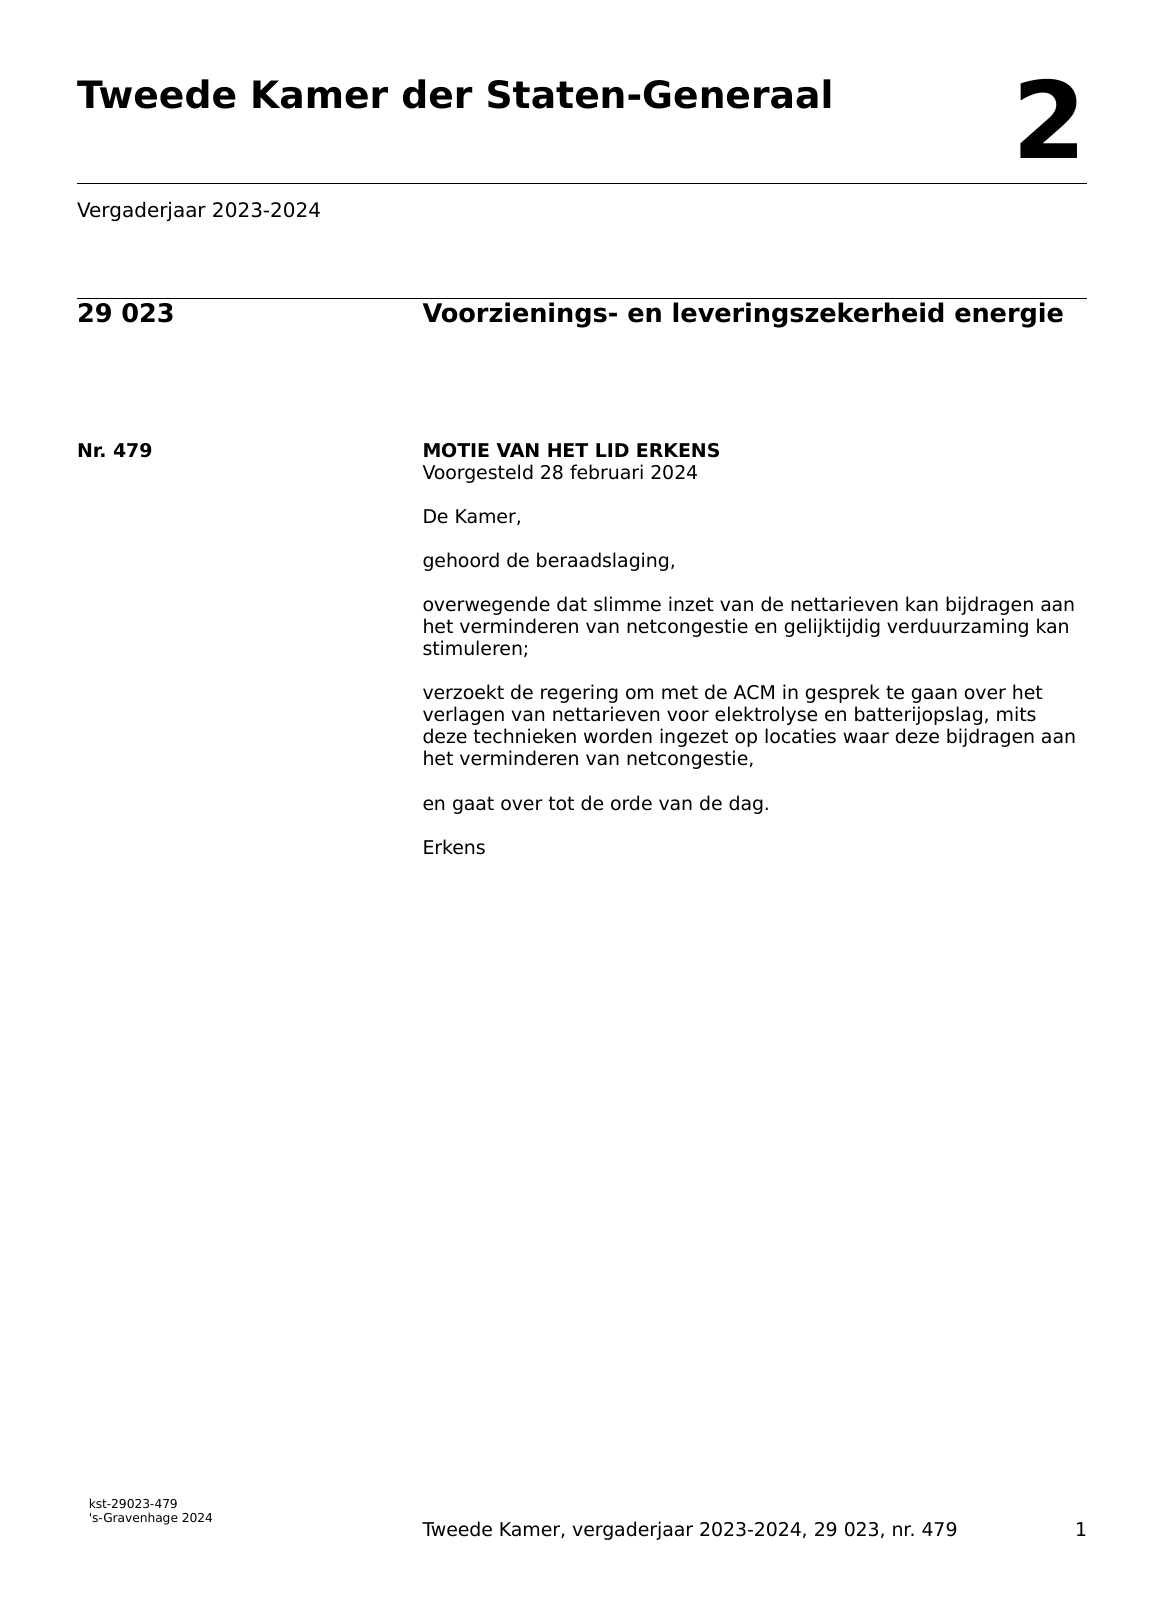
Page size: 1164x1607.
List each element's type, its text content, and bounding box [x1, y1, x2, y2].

subtitle 29 023 Voorzienings- en leveringszekerheid energie [77, 299, 1087, 329]
subtitle Nr. 479 MOTIE VAN HET LID ERKENS [77, 440, 1087, 462]
text De Kamer, [422, 506, 1087, 528]
text Erkens [422, 837, 1087, 858]
text Voorgesteld 28 februari 2024 [422, 462, 1087, 484]
text gehoord de beraadslaging, [422, 550, 1087, 572]
text en gaat over tot de orde van de dag. [422, 792, 1087, 814]
text overwegende dat slimme inzet van de nettarieven kan bijdragen aan het verminderen van netcongestie en gelijktijdig verduurzaming kan stimuleren; [422, 594, 1087, 660]
text verzoekt de regering om met de ACM in gesprek te gaan over het verlagen van nettarieven voor elektrolyse en batterijopslag, mits deze technieken worden ingezet op locaties waar deze bijdragen aan het verminderen van netcongestie, [422, 682, 1087, 770]
text 's-Gravenhage 2024 [88, 1511, 323, 1525]
text kst-29023-479 [88, 1497, 323, 1511]
table_cell Vergaderjaar 2023-2024 [77, 184, 1087, 298]
table_header Tweede Kamer der Staten-Generaal [77, 59, 886, 183]
table_header 2 [886, 59, 1087, 183]
